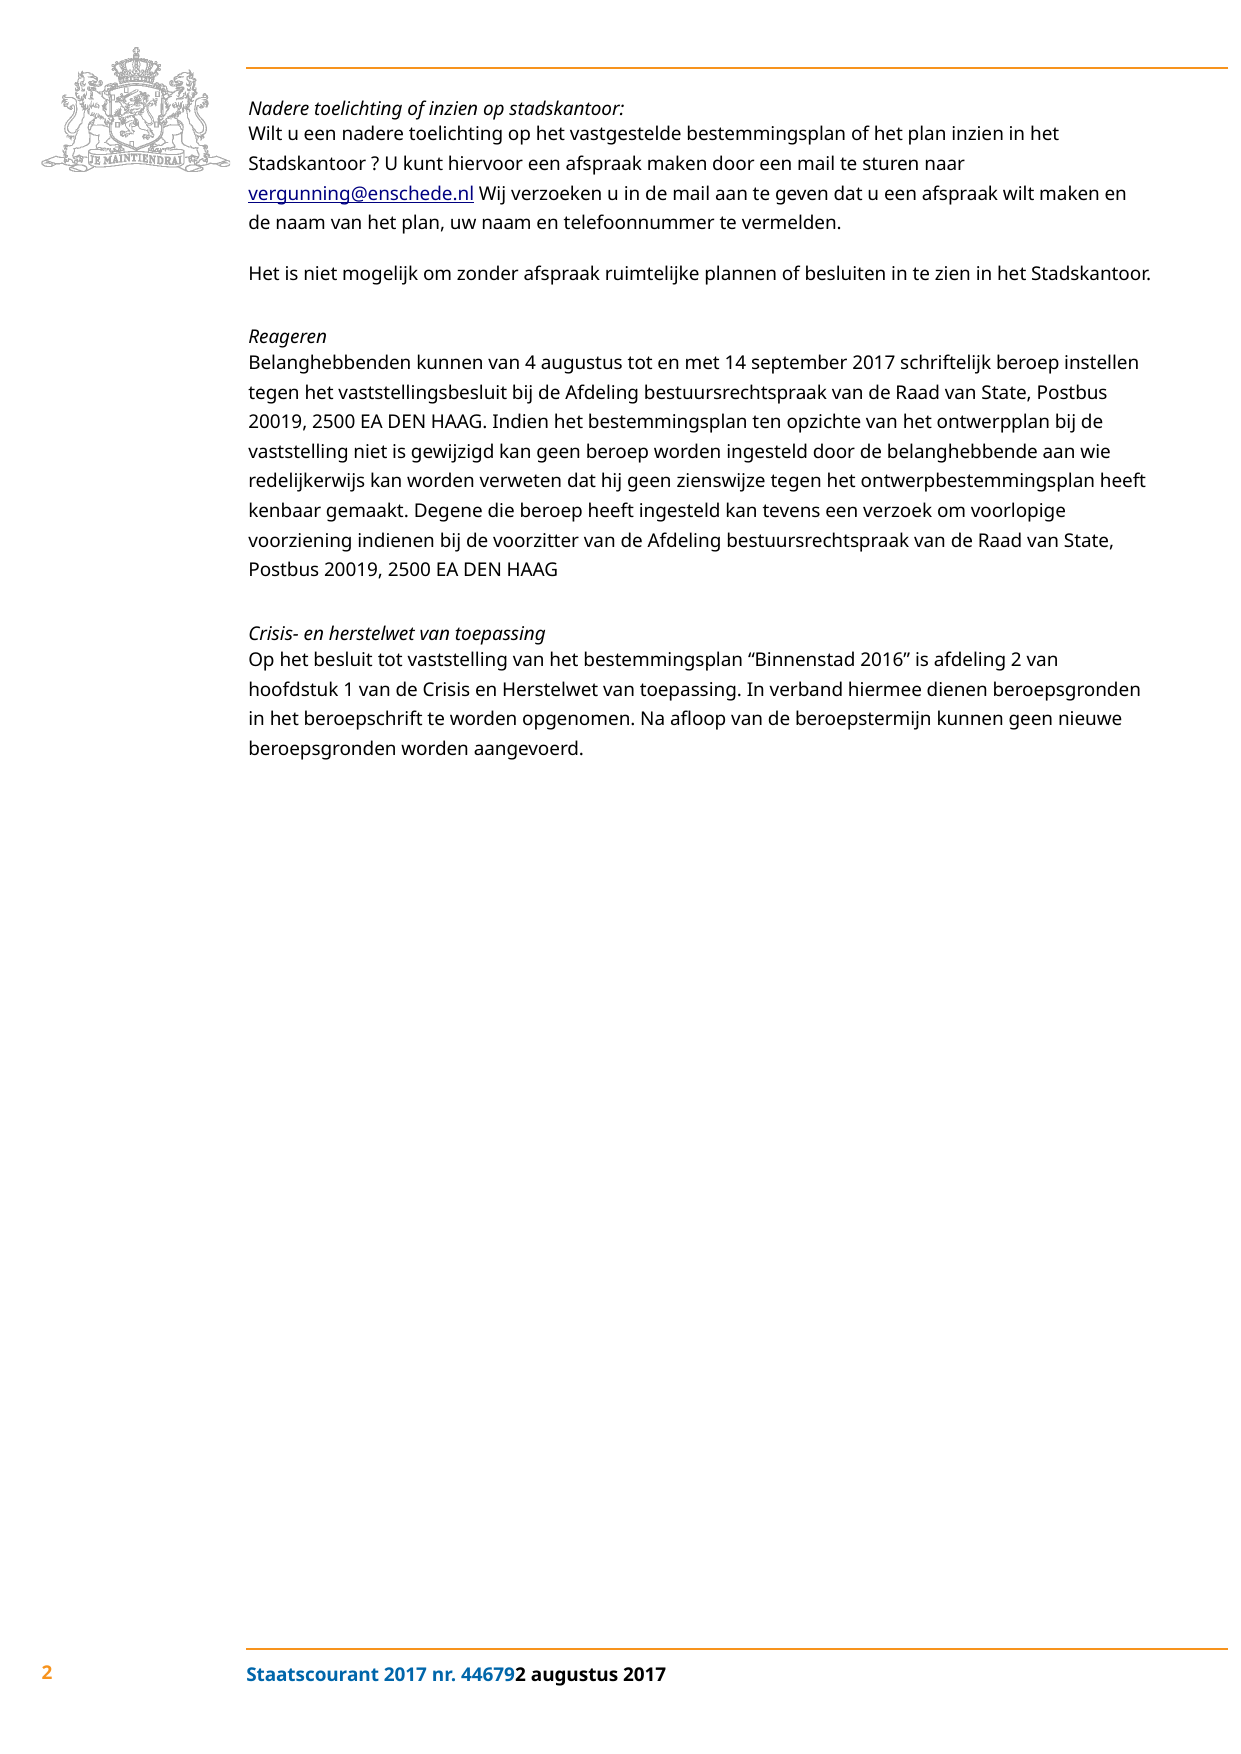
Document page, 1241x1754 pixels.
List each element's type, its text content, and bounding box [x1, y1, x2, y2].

text Belanghebbenden kunnen van 4 augustus tot en met 14 september 2017 schriftelijk beroep instellen tegen het vaststellingsbesluit bij de Afdeling bestuursrechtspraak van de Raad van State, Postbus 20019, 2500 EA DEN HAAG. Indien het bestemmingsplan ten opzichte van het ontwerpplan bij de vaststelling niet is gewijzigd kan geen beroep worden ingesteld door de belanghebbende aan wie redelijkerwijs kan worden verweten dat hij geen zienswijze tegen het ontwerpbestemmingsplan heeft kenbaar gemaakt. Degene die beroep heeft ingesteld kan tevens een verzoek om voorlopige voorziening indienen bij de voorzitter van de Afdeling bestuursrechtspraak van de Raad van State, Postbus 20019, 2500 EA DEN HAAG [248, 349, 1152, 582]
text Op het besluit tot vaststelling van het bestemmingsplan “Binnenstad 2016” is afdeling 2 van hoofdstuk 1 van de Crisis en Herstelwet van toepassing. In verband hiermee dienen beroepsgronden in het beroepschrift te worden opgenomen. Na afloop van de beroepstermijn kunnen geen nieuwe beroepsgronden worden aangevoerd. [248, 646, 1152, 761]
text Reageren [248, 324, 1152, 349]
text Nadere toelichting of inzien op stadskantoor: [248, 95, 1152, 121]
text Crisis- en herstelwet van toepassing [248, 620, 1152, 646]
picture [41, 47, 231, 172]
text Wilt u een nadere toelichting op het vastgestelde bestemmingsplan of het plan inzien in het Stadskantoor ? U kunt hiervoor een afspraak maken door een mail te sturen naar vergunning@enschede.nl Wij verzoeken u in de mail aan te geven dat u een afspraak wilt maken en de naam van het plan, uw naam en telefoonnummer te vermelden. [248, 121, 1152, 235]
text Het is niet mogelijk om zonder afspraak ruimtelijke plannen of besluiten in te zien in het Stadskantoor. [248, 260, 1152, 285]
